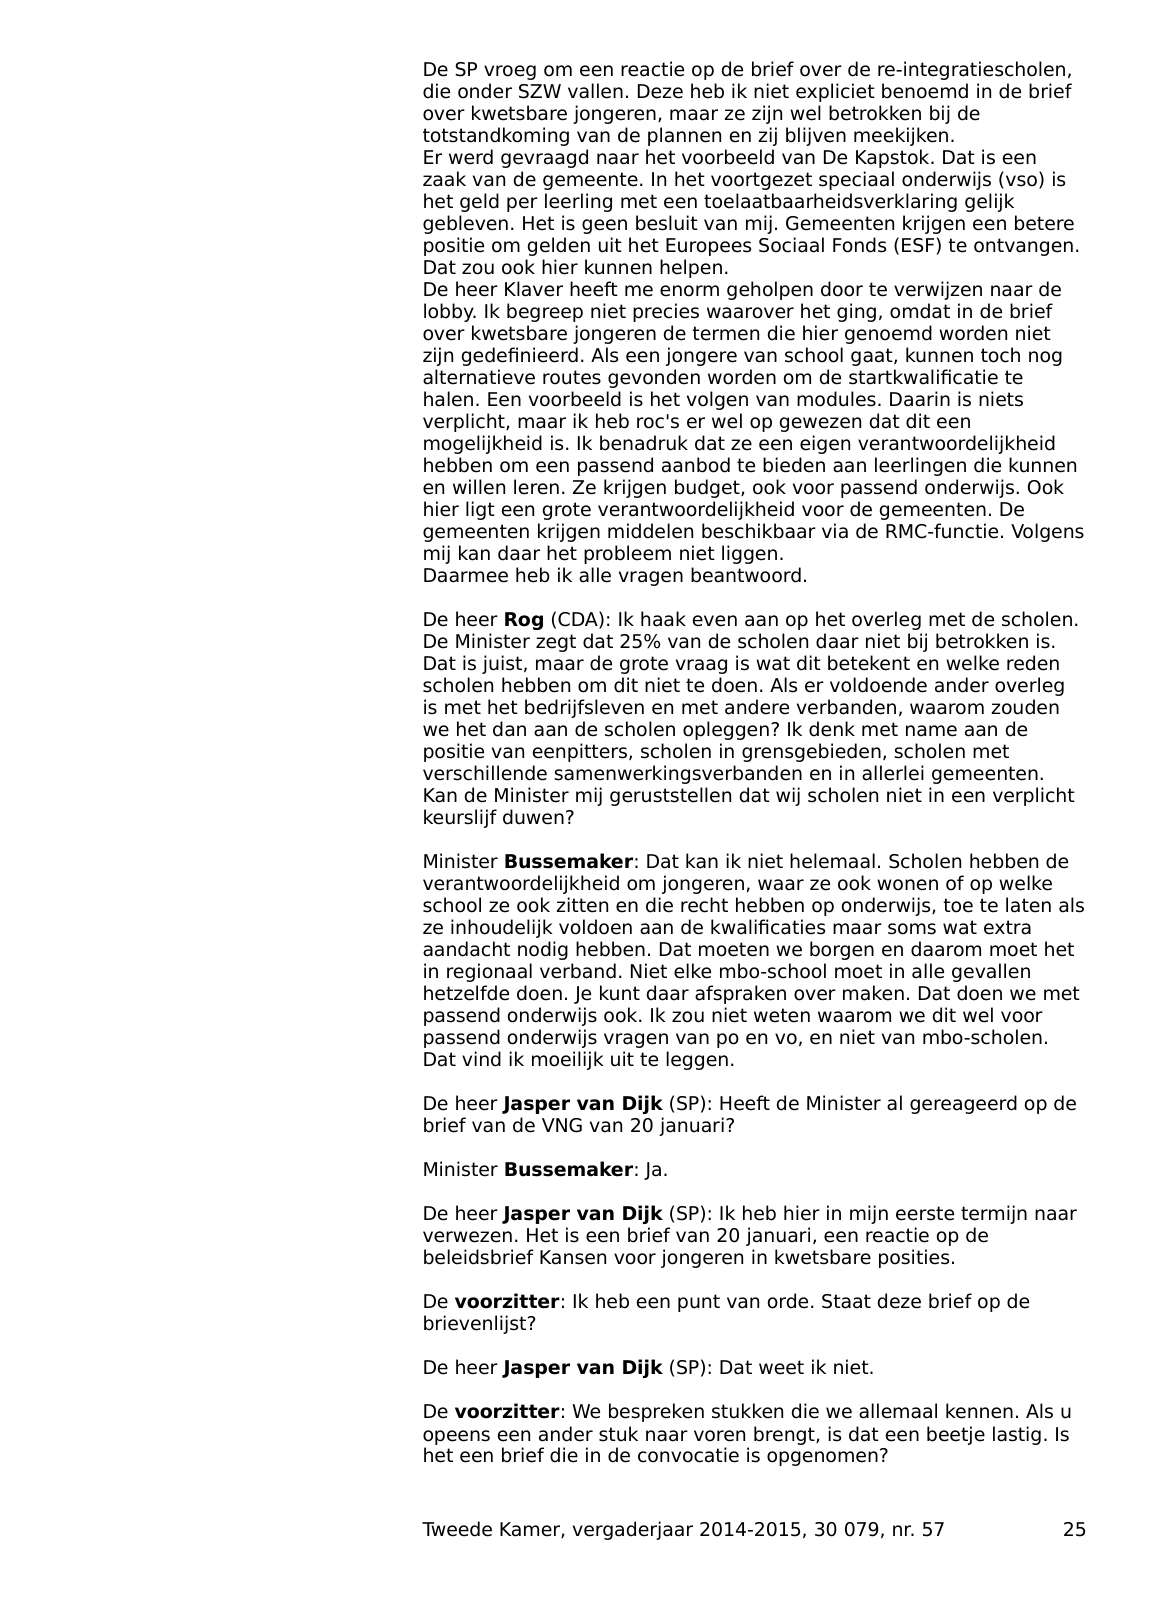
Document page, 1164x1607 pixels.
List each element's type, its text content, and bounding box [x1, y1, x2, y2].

text De voorzitter: We bespreken stukken die we allemaal kennen. Als u opeens een ander stuk naar voren brengt, is dat een beetje lastig. Is het een brief die in de convocatie is opgenomen? [422, 1401, 1087, 1467]
text Daarmee heb ik alle vragen beantwoord. [422, 564, 1087, 587]
text De heer Jasper van Dijk (SP): Dat weet ik niet. [422, 1357, 1087, 1379]
text De SP vroeg om een reactie op de brief over de re-integratiescholen, die onder SZW vallen. Deze heb ik niet expliciet benoemd in de brief over kwetsbare jongeren, maar ze zijn wel betrokken bij de totstandkoming van de plannen en zij blijven meekijken. [422, 59, 1087, 147]
text De heer Klaver heeft me enorm geholpen door te verwijzen naar de lobby. Ik begreep niet precies waarover het ging, omdat in de brief over kwetsbare jongeren de termen die hier genoemd worden niet zijn gedefinieerd. Als een jongere van school gaat, kunnen toch nog alternatieve routes gevonden worden om de startkwalificatie te halen. Een voorbeeld is het volgen van modules. Daarin is niets verplicht, maar ik heb roc's er wel op gewezen dat dit een mogelijkheid is. Ik benadruk dat ze een eigen verantwoordelijkheid hebben om een passend aanbod te bieden aan leerlingen die kunnen en willen leren. Ze krijgen budget, ook voor passend onderwijs. Ook hier ligt een grote verantwoordelijkheid voor de gemeenten. De gemeenten krijgen middelen beschikbaar via de RMC-functie. Volgens mij kan daar het probleem niet liggen. [422, 279, 1087, 564]
text De heer Rog (CDA): Ik haak even aan op het overleg met de scholen. De Minister zegt dat 25% van de scholen daar niet bij betrokken is. Dat is juist, maar de grote vraag is wat dit betekent en welke reden scholen hebben om dit niet te doen. Als er voldoende ander overleg is met het bedrijfsleven en met andere verbanden, waarom zouden we het dan aan de scholen opleggen? Ik denk met name aan de positie van eenpitters, scholen in grensgebieden, scholen met verschillende samenwerkingsverbanden en in allerlei gemeenten. Kan de Minister mij geruststellen dat wij scholen niet in een verplicht keurslijf duwen? [422, 609, 1087, 828]
text Er werd gevraagd naar het voorbeeld van De Kapstok. Dat is een zaak van de gemeente. In het voortgezet speciaal onderwijs (vso) is het geld per leerling met een toelaatbaarheidsverklaring gelijk gebleven. Het is geen besluit van mij. Gemeenten krijgen een betere positie om gelden uit het Europees Sociaal Fonds (ESF) te ontvangen. Dat zou ook hier kunnen helpen. [422, 147, 1087, 279]
text Minister Bussemaker: Dat kan ik niet helemaal. Scholen hebben de verantwoordelijkheid om jongeren, waar ze ook wonen of op welke school ze ook zitten en die recht hebben op onderwijs, toe te laten als ze inhoudelijk voldoen aan de kwalificaties maar soms wat extra aandacht nodig hebben. Dat moeten we borgen en daarom moet het in regionaal verband. Niet elke mbo-school moet in alle gevallen hetzelfde doen. Je kunt daar afspraken over maken. Dat doen we met passend onderwijs ook. Ik zou niet weten waarom we dit wel voor passend onderwijs vragen van po en vo, en niet van mbo-scholen. Dat vind ik moeilijk uit te leggen. [422, 851, 1087, 1071]
text Minister Bussemaker: Ja. [422, 1159, 1087, 1181]
text De heer Jasper van Dijk (SP): Ik heb hier in mijn eerste termijn naar verwezen. Het is een brief van 20 januari, een reactie op de beleidsbrief Kansen voor jongeren in kwetsbare posities. [422, 1203, 1087, 1269]
text De heer Jasper van Dijk (SP): Heeft de Minister al gereageerd op de brief van de VNG van 20 januari? [422, 1093, 1087, 1137]
text De voorzitter: Ik heb een punt van orde. Staat deze brief op de brievenlijst? [422, 1291, 1087, 1335]
